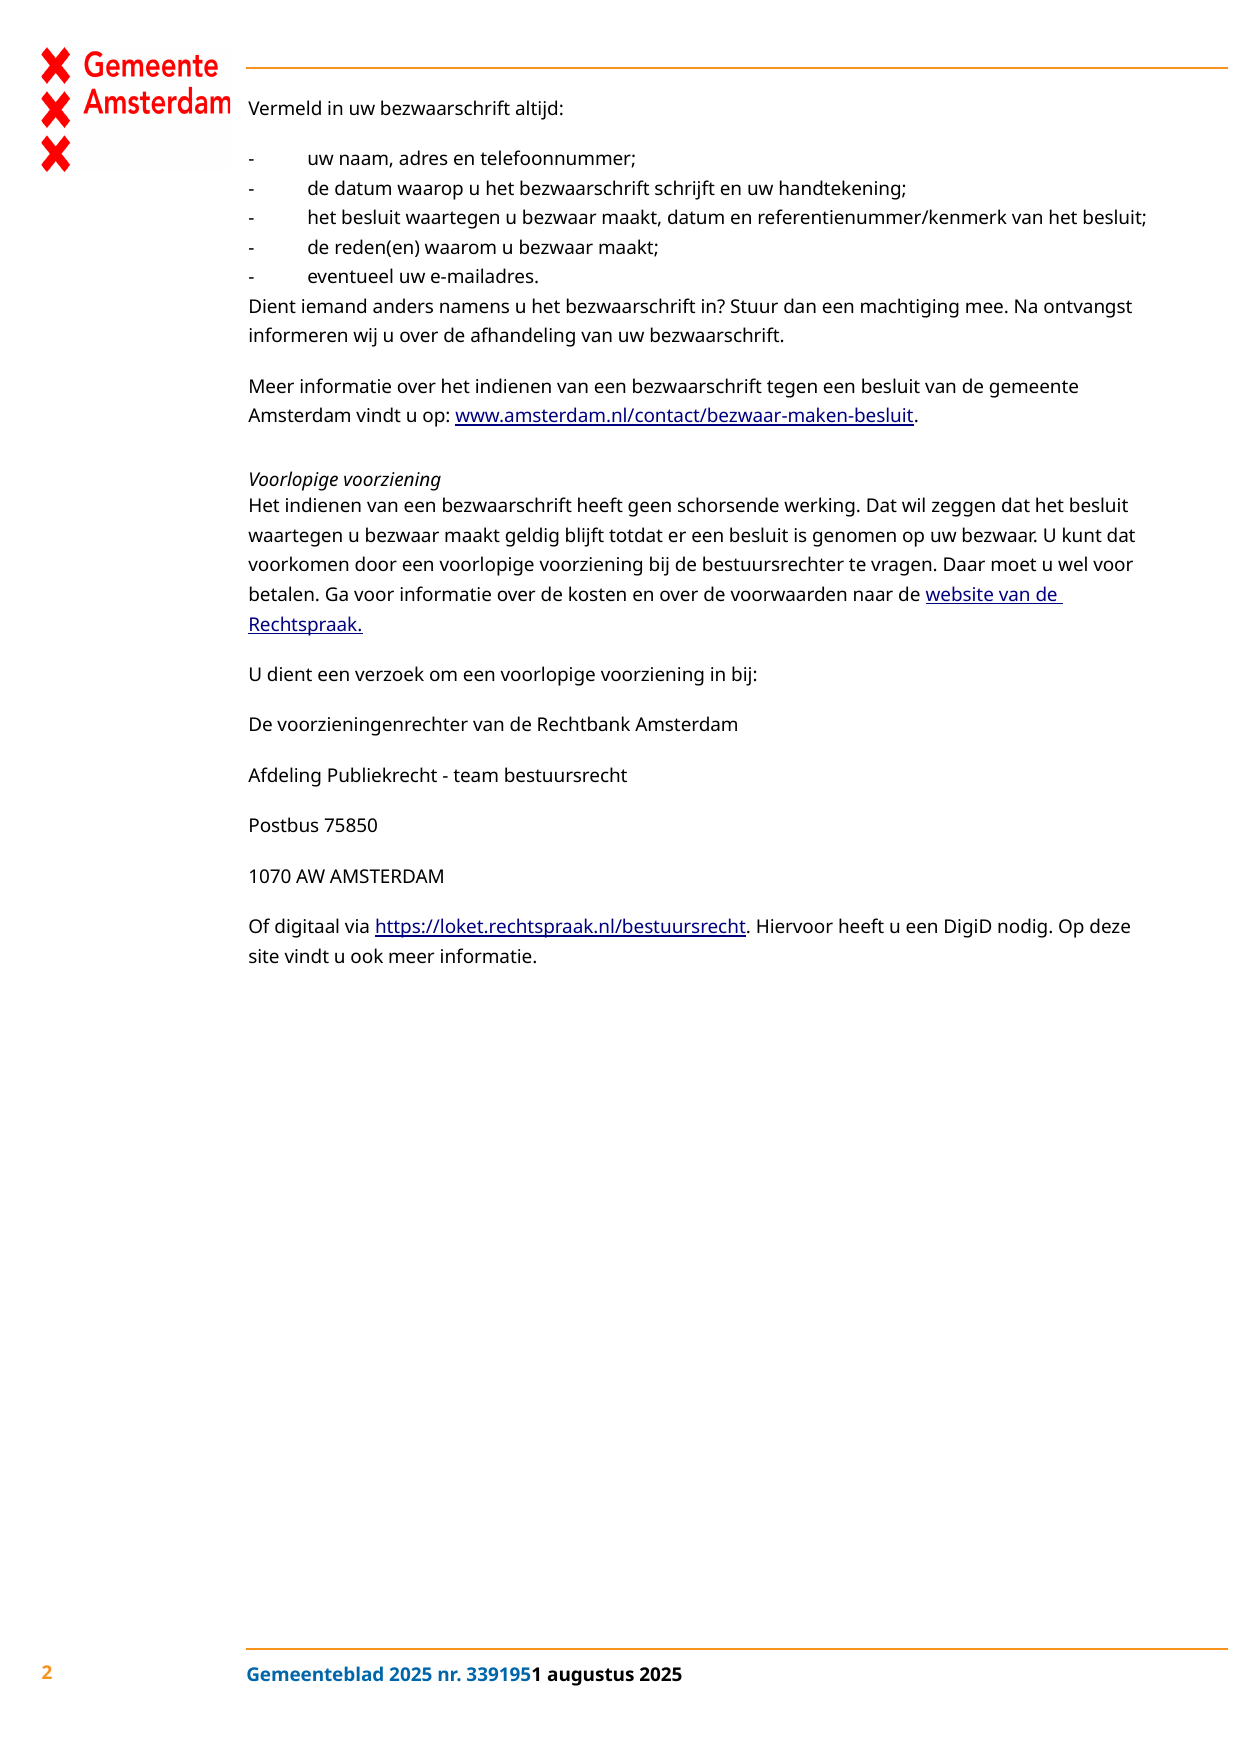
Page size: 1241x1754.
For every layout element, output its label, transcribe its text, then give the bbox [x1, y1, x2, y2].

list het besluit waartegen u bezwaar maakt, datum en referentienummer/kenmerk van het besluit; [248, 204, 1152, 230]
text Voorlopige voorziening [248, 467, 1152, 492]
picture [41, 47, 231, 172]
text Vermeld in uw bezwaarschrift altijd: [248, 95, 1152, 121]
text De voorzieningenrechter van de Rechtbank Amsterdam [248, 712, 1152, 737]
text Postbus 75850 [248, 812, 1152, 838]
text Het indienen van een bezwaarschrift heeft geen schorsende werking. Dat wil zeggen dat het besluit waartegen u bezwaar maakt geldig blijft totdat er een besluit is genomen op uw bezwaar. U kunt dat voorkomen door een voorlopige voorziening bij de bestuursrechter te vragen. Daar moet u wel voor betalen. Ga voor informatie over de kosten en over de voorwaarden naar de website van de Rechtspraak. [248, 492, 1152, 636]
text Meer informatie over het indienen van een bezwaarschrift tegen een besluit van de gemeente Amsterdam vindt u op: www.amsterdam.nl/contact/bezwaar-maken-besluit. [248, 373, 1152, 428]
text Of digitaal via https://loket.rechtspraak.nl/bestuursrecht. Hiervoor heeft u een DigiD nodig. Op deze site vindt u ook meer informatie. [248, 913, 1152, 968]
list uw naam, adres en telefoonnummer; [248, 145, 1152, 171]
text 1070 AW AMSTERDAM [248, 863, 1152, 888]
list de datum waarop u het bezwaarschrift schrijft en uw handtekening; [248, 175, 1152, 201]
list de reden(en) waarom u bezwaar maakt; [248, 234, 1152, 260]
list eventueel uw e-mailadres. [248, 263, 1152, 289]
text Dient iemand anders namens u het bezwaarschrift in? Stuur dan een machtiging mee. Na ontvangst informeren wij u over de afhandeling van uw bezwaarschrift. [248, 293, 1152, 348]
text U dient een verzoek om een voorlopige voorziening in bij: [248, 661, 1152, 687]
text Afdeling Publiekrecht - team bestuursrecht [248, 762, 1152, 788]
